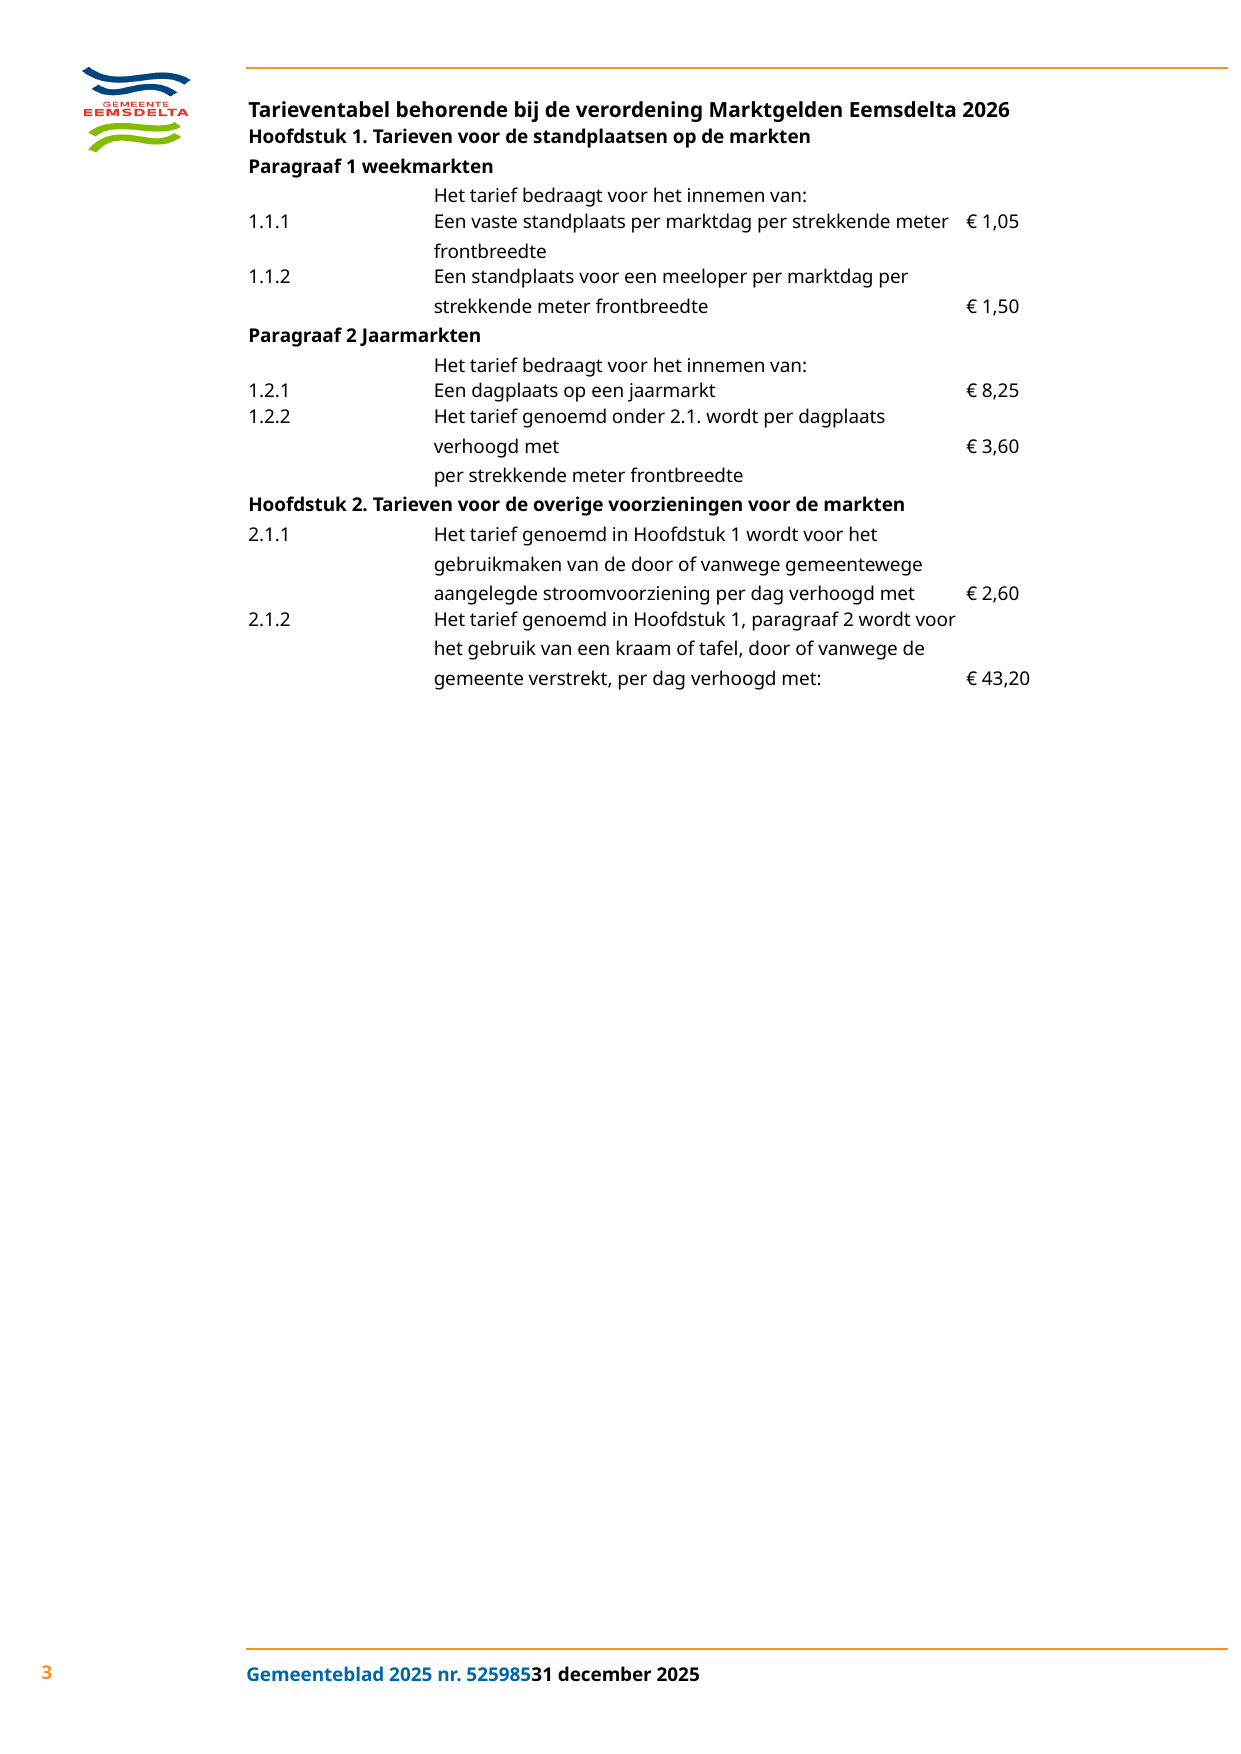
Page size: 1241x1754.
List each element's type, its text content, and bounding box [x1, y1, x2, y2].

table_cell 1.2.1 [248, 378, 433, 403]
table_cell € 3,60 [966, 403, 1152, 488]
table_header [966, 352, 1152, 378]
text Paragraaf 2 Jaarmarkten [248, 322, 1152, 348]
table_cell € 1,05 [966, 208, 1152, 264]
table_header Het tarief genoemd in Hoofdstuk 1 wordt voor het gebruikmaken van de door of vanwege gemeentewege aangelegde stroomvoorziening per dag verhoogd met [434, 521, 966, 606]
text Hoofdstuk 1. Tarieven voor de standplaatsen op de markten [248, 123, 1152, 149]
table_header [248, 183, 433, 208]
table_cell Een standplaats voor een meeloper per marktdag per strekkende meter frontbreedte [434, 264, 966, 319]
text Tarieventabel behorende bij de verordening Marktgelden Eemsdelta 2026 [248, 95, 1152, 123]
picture [41, 47, 231, 172]
table_cell Het tarief genoemd in Hoofdstuk 1, paragraaf 2 wordt voor het gebruik van een kraam of tafel, door of vanwege de gemeente verstrekt, per dag verhoogd met: [434, 606, 966, 691]
table_cell € 1,50 [966, 264, 1152, 319]
table_cell € 43,20 [966, 606, 1152, 691]
table_header Het tarief bedraagt voor het innemen van: [434, 352, 966, 378]
table_header [248, 352, 433, 378]
table_header Het tarief bedraagt voor het innemen van: [434, 183, 966, 208]
text Paragraaf 1 weekmarkten [248, 153, 1152, 179]
table_cell Het tarief genoemd onder 2.1. wordt per dagplaats verhoogd met per strekkende meter frontbreedte [434, 403, 966, 488]
text Hoofdstuk 2. Tarieven voor de overige voorzieningen voor de markten [248, 491, 1152, 517]
table_cell Een dagplaats op een jaarmarkt [434, 378, 966, 403]
table_cell € 8,25 [966, 378, 1152, 403]
table_cell 2.1.2 [248, 606, 433, 691]
table_header [966, 183, 1152, 208]
table_cell 1.2.2 [248, 403, 433, 488]
table_cell Een vaste standplaats per marktdag per strekkende meter frontbreedte [434, 208, 966, 264]
table_header € 2,60 [966, 521, 1152, 606]
table_cell 1.1.2 [248, 264, 433, 319]
table_header 2.1.1 [248, 521, 433, 606]
table_cell 1.1.1 [248, 208, 433, 264]
